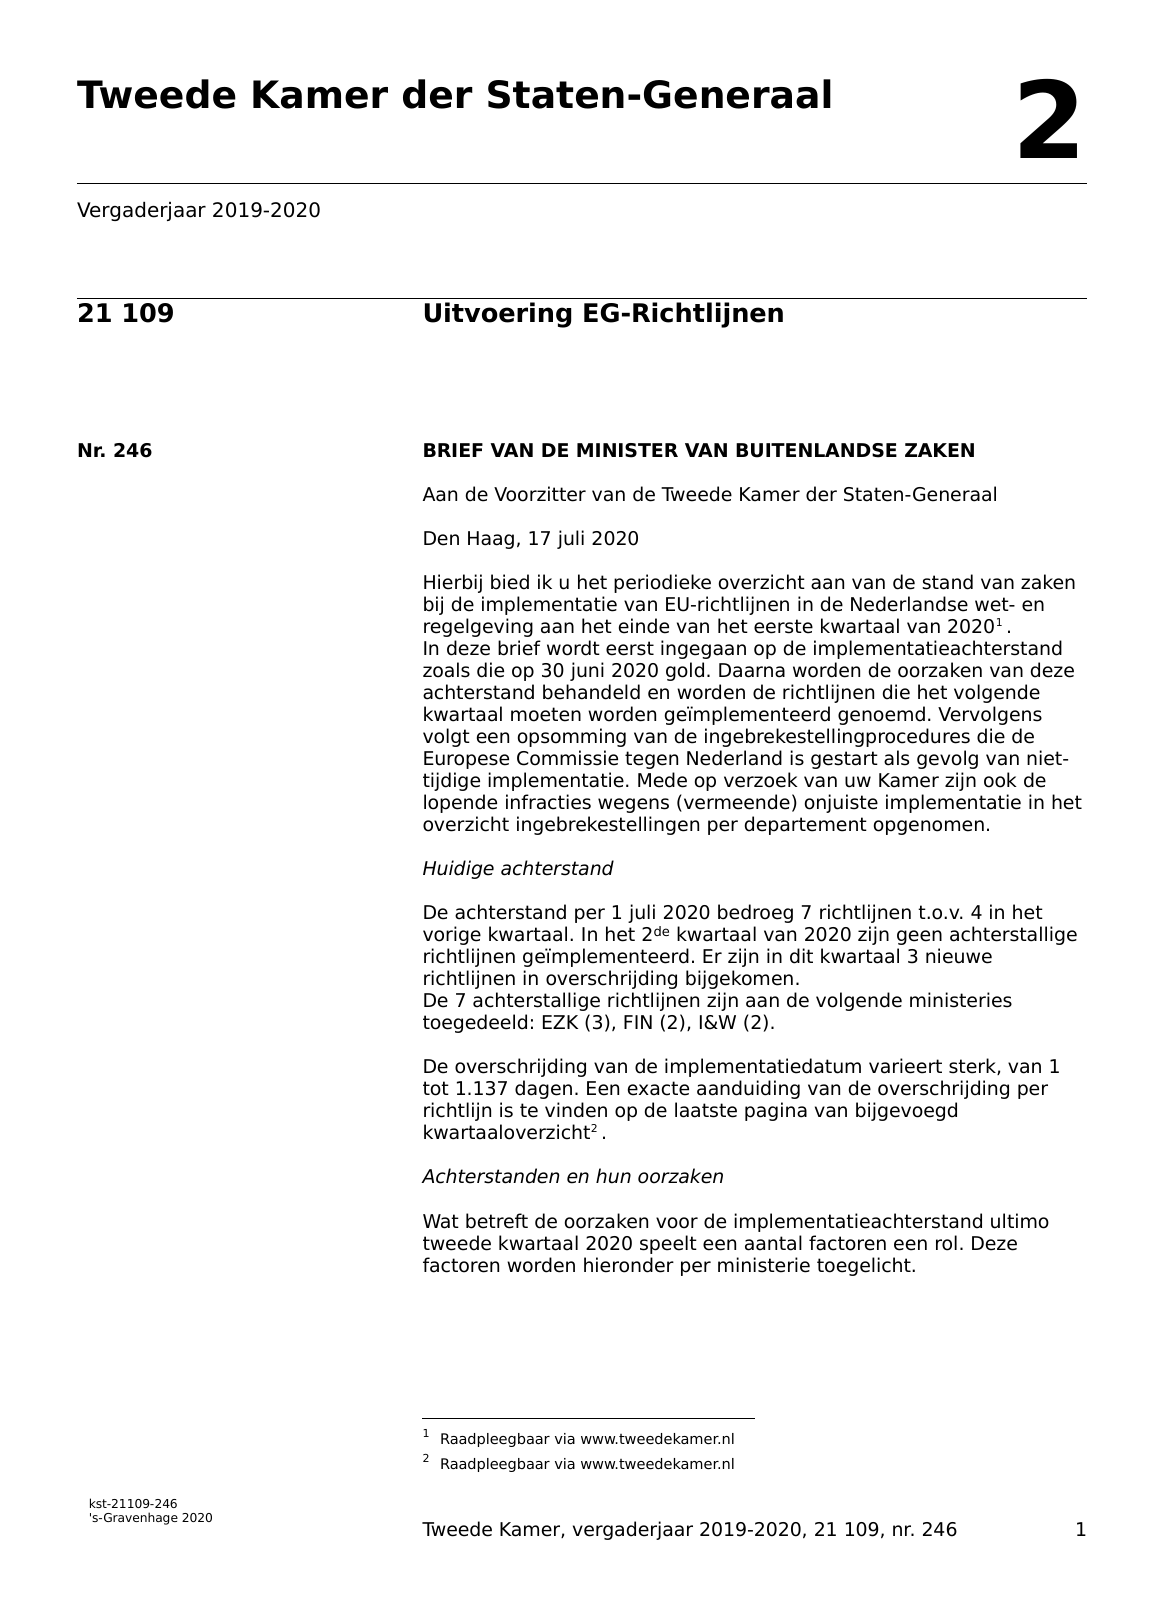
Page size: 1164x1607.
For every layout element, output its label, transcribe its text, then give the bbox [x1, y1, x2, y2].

text De achterstand per 1 juli 2020 bedroeg 7 richtlijnen t.o.v. 4 in het vorige kwartaal. In het 2de kwartaal van 2020 zijn geen achterstallige richtlijnen geïmplementeerd. Er zijn in dit kwartaal 3 nieuwe richtlijnen in overschrijding bijgekomen. [422, 902, 1087, 990]
subtitle 21 109 Uitvoering EG-Richtlijnen [77, 299, 1087, 329]
text Hierbij bied ik u het periodieke overzicht aan van de stand van zaken bij de implementatie van EU-richtlijnen in de Nederlandse wet- en regelgeving aan het einde van het eerste kwartaal van 2020. [422, 572, 1087, 638]
text Raadpleegbaar via www.tweedekamer.nl [422, 1452, 1087, 1474]
text Aan de Voorzitter van de Tweede Kamer der Staten-Generaal [422, 484, 1087, 506]
table_header Tweede Kamer der Staten-Generaal [77, 59, 886, 183]
text Raadpleegbaar via www.tweedekamer.nl [422, 1427, 1087, 1449]
subtitle Achterstanden en hun oorzaken [422, 1166, 1087, 1188]
text De overschrijding van de implementatiedatum varieert sterk, van 1 tot 1.137 dagen. Een exacte aanduiding van de overschrijding per richtlijn is te vinden op de laatste pagina van bijgevoegd kwartaaloverzicht. [422, 1056, 1087, 1144]
table_header 2 [886, 59, 1087, 183]
text kst-21109-246 [88, 1497, 323, 1511]
text De 7 achterstallige richtlijnen zijn aan de volgende ministeries toegedeeld: EZK (3), FIN (2), I&W (2). [422, 990, 1087, 1034]
text Den Haag, 17 juli 2020 [422, 528, 1087, 550]
subtitle Huidige achterstand [422, 858, 1087, 880]
text 's-Gravenhage 2020 [88, 1511, 323, 1525]
table_cell Vergaderjaar 2019-2020 [77, 184, 1087, 298]
text Wat betreft de oorzaken voor de implementatieachterstand ultimo tweede kwartaal 2020 speelt een aantal factoren een rol. Deze factoren worden hieronder per ministerie toegelicht. [422, 1211, 1087, 1277]
subtitle Nr. 246 BRIEF VAN DE MINISTER VAN BUITENLANDSE ZAKEN [77, 440, 1087, 462]
text In deze brief wordt eerst ingegaan op de implementatieachterstand zoals die op 30 juni 2020 gold. Daarna worden de oorzaken van deze achterstand behandeld en worden de richtlijnen die het volgende kwartaal moeten worden geïmplementeerd genoemd. Vervolgens volgt een opsomming van de ingebrekestellingprocedures die de Europese Commissie tegen Nederland is gestart als gevolg van niet-tijdige implementatie. Mede op verzoek van uw Kamer zijn ook de lopende infracties wegens (vermeende) onjuiste implementatie in het overzicht ingebrekestellingen per departement opgenomen. [422, 638, 1087, 836]
